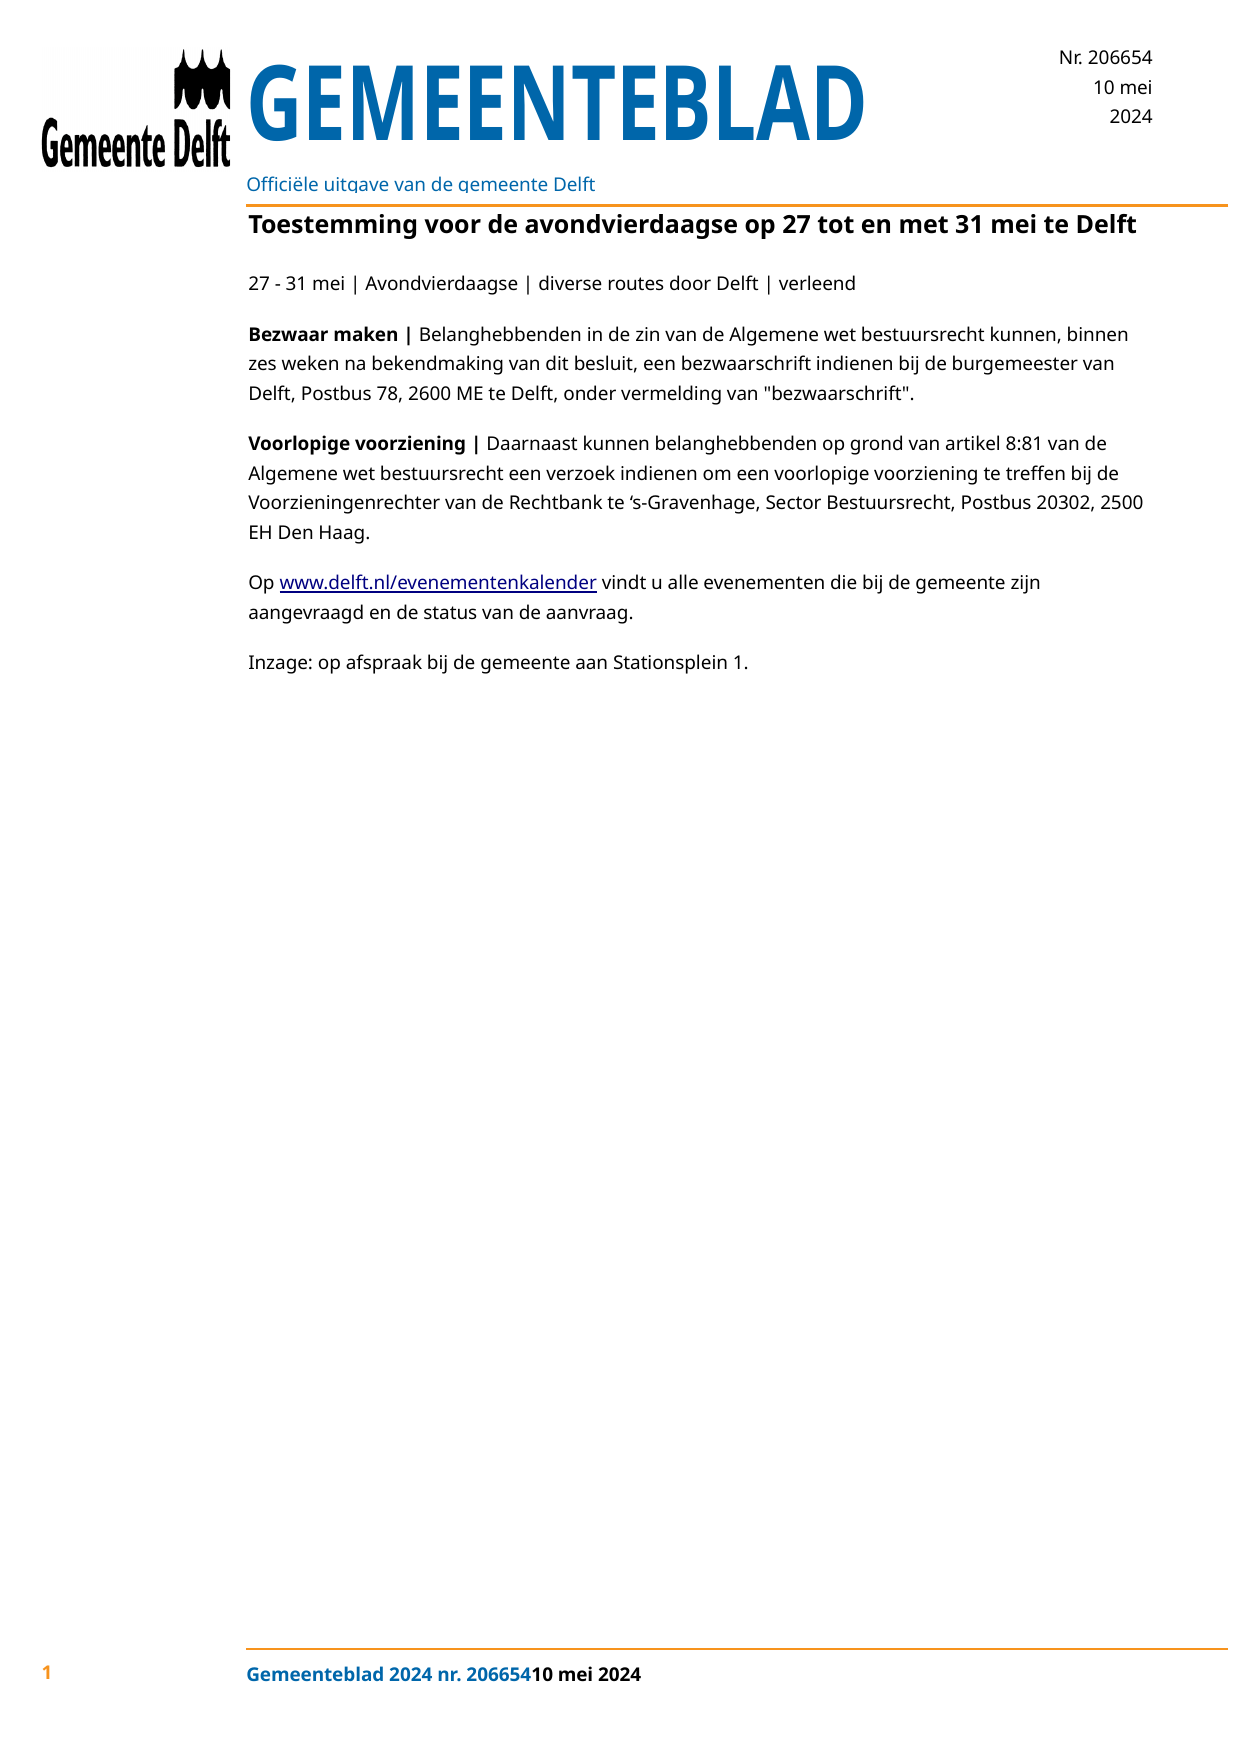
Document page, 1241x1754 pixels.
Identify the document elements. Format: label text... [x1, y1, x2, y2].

picture [41, 47, 231, 172]
text Voorlopige voorziening | Daarnaast kunnen belanghebbenden op grond van artikel 8:81 van de Algemene wet bestuursrecht een verzoek indienen om een voorlopige voorziening te treffen bij de Voorzieningenrechter van de Rechtbank te ‘s-Gravenhage, Sector Bestuursrecht, Postbus 20302, 2500 EH Den Haag. [248, 430, 1152, 545]
text Bezwaar maken | Belanghebbenden in de zin van de Algemene wet bestuursrecht kunnen, binnen zes weken na bekendmaking van dit besluit, een bezwaarschrift indienen bij de burgemeester van Delft, Postbus 78, 2600 ME te Delft, onder vermelding van "bezwaarschrift". [248, 321, 1152, 406]
text Toestemming voor de avondvierdaagse op 27 tot en met 31 mei te Delft [248, 207, 1152, 241]
text Op www.delft.nl/evenementenkalender vindt u alle evenementen die bij de gemeente zijn aangevraagd en de status van de aanvraag. [248, 569, 1152, 625]
text Inzage: op afspraak bij de gemeente aan Stationsplein 1. [248, 649, 1152, 675]
text 27 - 31 mei | Avondvierdaagse | diverse routes door Delft | verleend [248, 270, 1152, 296]
